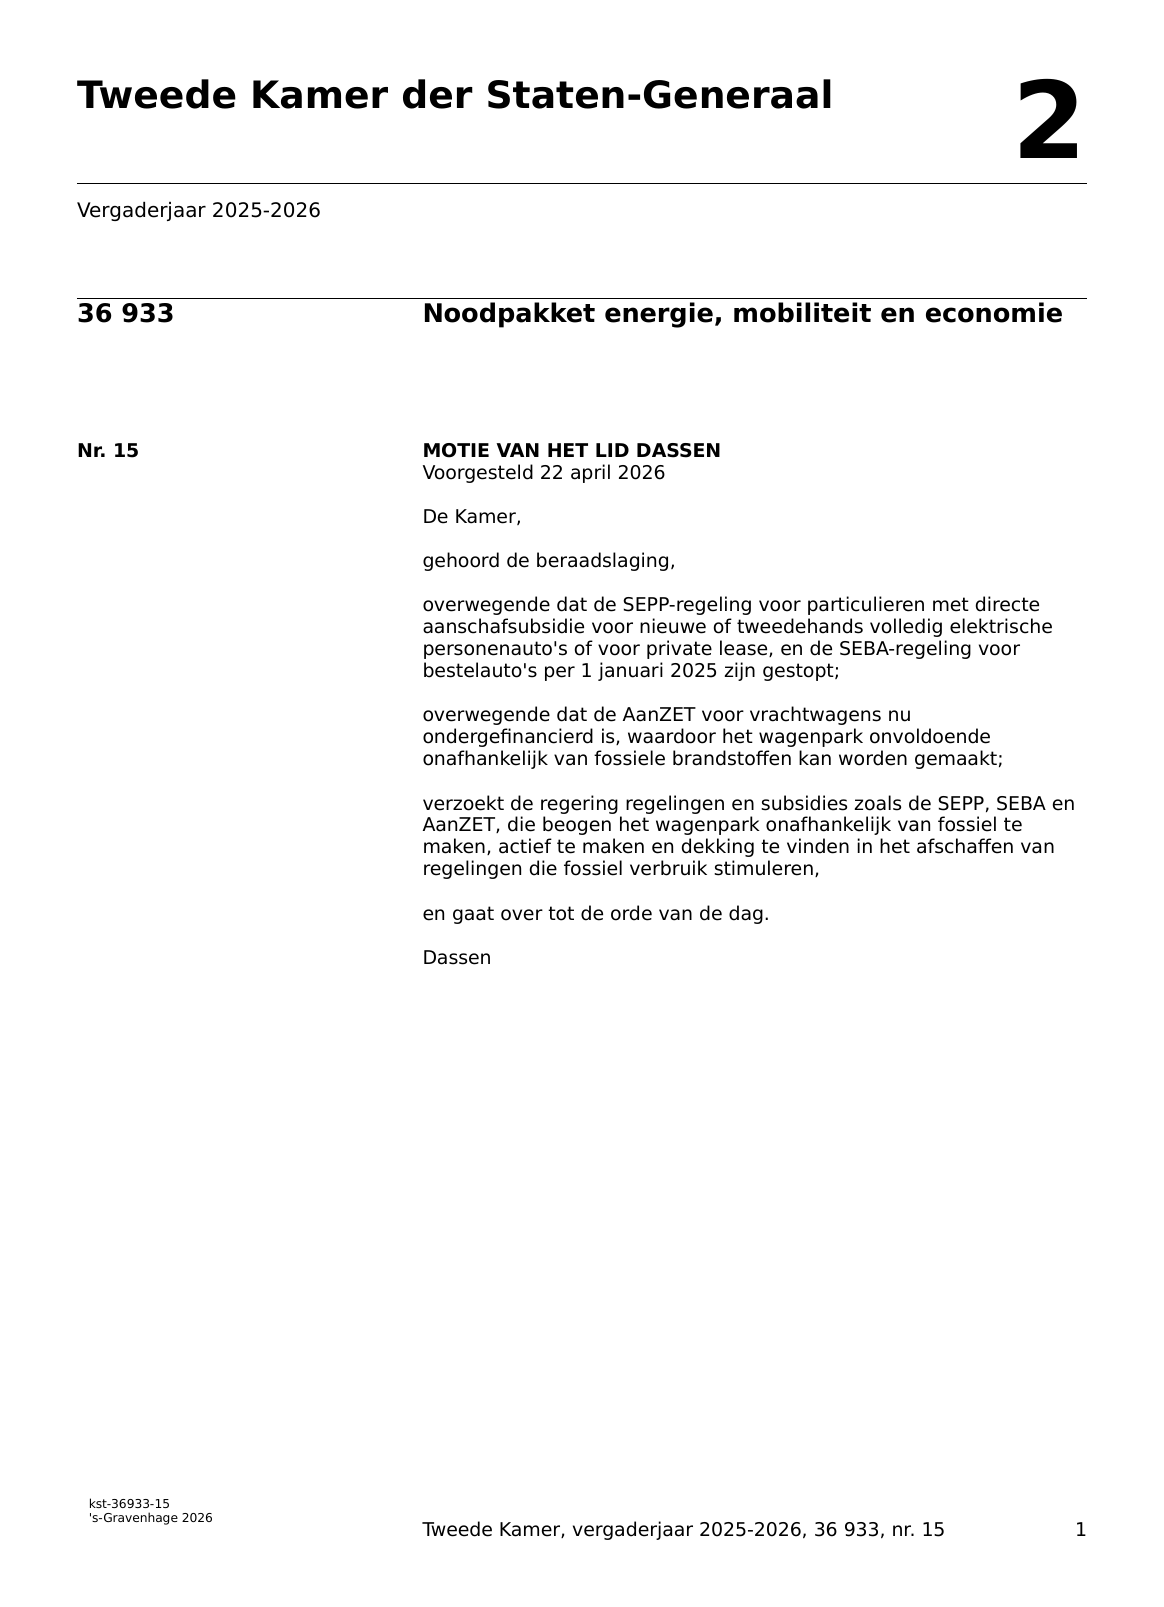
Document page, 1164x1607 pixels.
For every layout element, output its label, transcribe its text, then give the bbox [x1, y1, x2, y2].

text Voorgesteld 22 april 2026 [422, 462, 1087, 484]
table_header Tweede Kamer der Staten-Generaal [77, 59, 886, 183]
text kst-36933-15 [88, 1497, 323, 1511]
text overwegende dat de AanZET voor vrachtwagens nu ondergefinancierd is, waardoor het wagenpark onvoldoende onafhankelijk van fossiele brandstoffen kan worden gemaakt; [422, 704, 1087, 770]
table_cell Vergaderjaar 2025-2026 [77, 184, 1087, 298]
text overwegende dat de SEPP-regeling voor particulieren met directe aanschafsubsidie voor nieuwe of tweedehands volledig elektrische personenauto's of voor private lease, en de SEBA-regeling voor bestelauto's per 1 januari 2025 zijn gestopt; [422, 594, 1087, 682]
text Dassen [422, 947, 1087, 969]
text gehoord de beraadslaging, [422, 550, 1087, 572]
text verzoekt de regering regelingen en subsidies zoals de SEPP, SEBA en AanZET, die beogen het wagenpark onafhankelijk van fossiel te maken, actief te maken en dekking te vinden in het afschaffen van regelingen die fossiel verbruik stimuleren, [422, 792, 1087, 880]
text 's-Gravenhage 2026 [88, 1511, 323, 1525]
subtitle 36 933 Noodpakket energie, mobiliteit en economie [77, 299, 1087, 329]
table_header 2 [886, 59, 1087, 183]
subtitle Nr. 15 MOTIE VAN HET LID DASSEN [77, 440, 1087, 462]
text De Kamer, [422, 506, 1087, 528]
text en gaat over tot de orde van de dag. [422, 902, 1087, 924]
